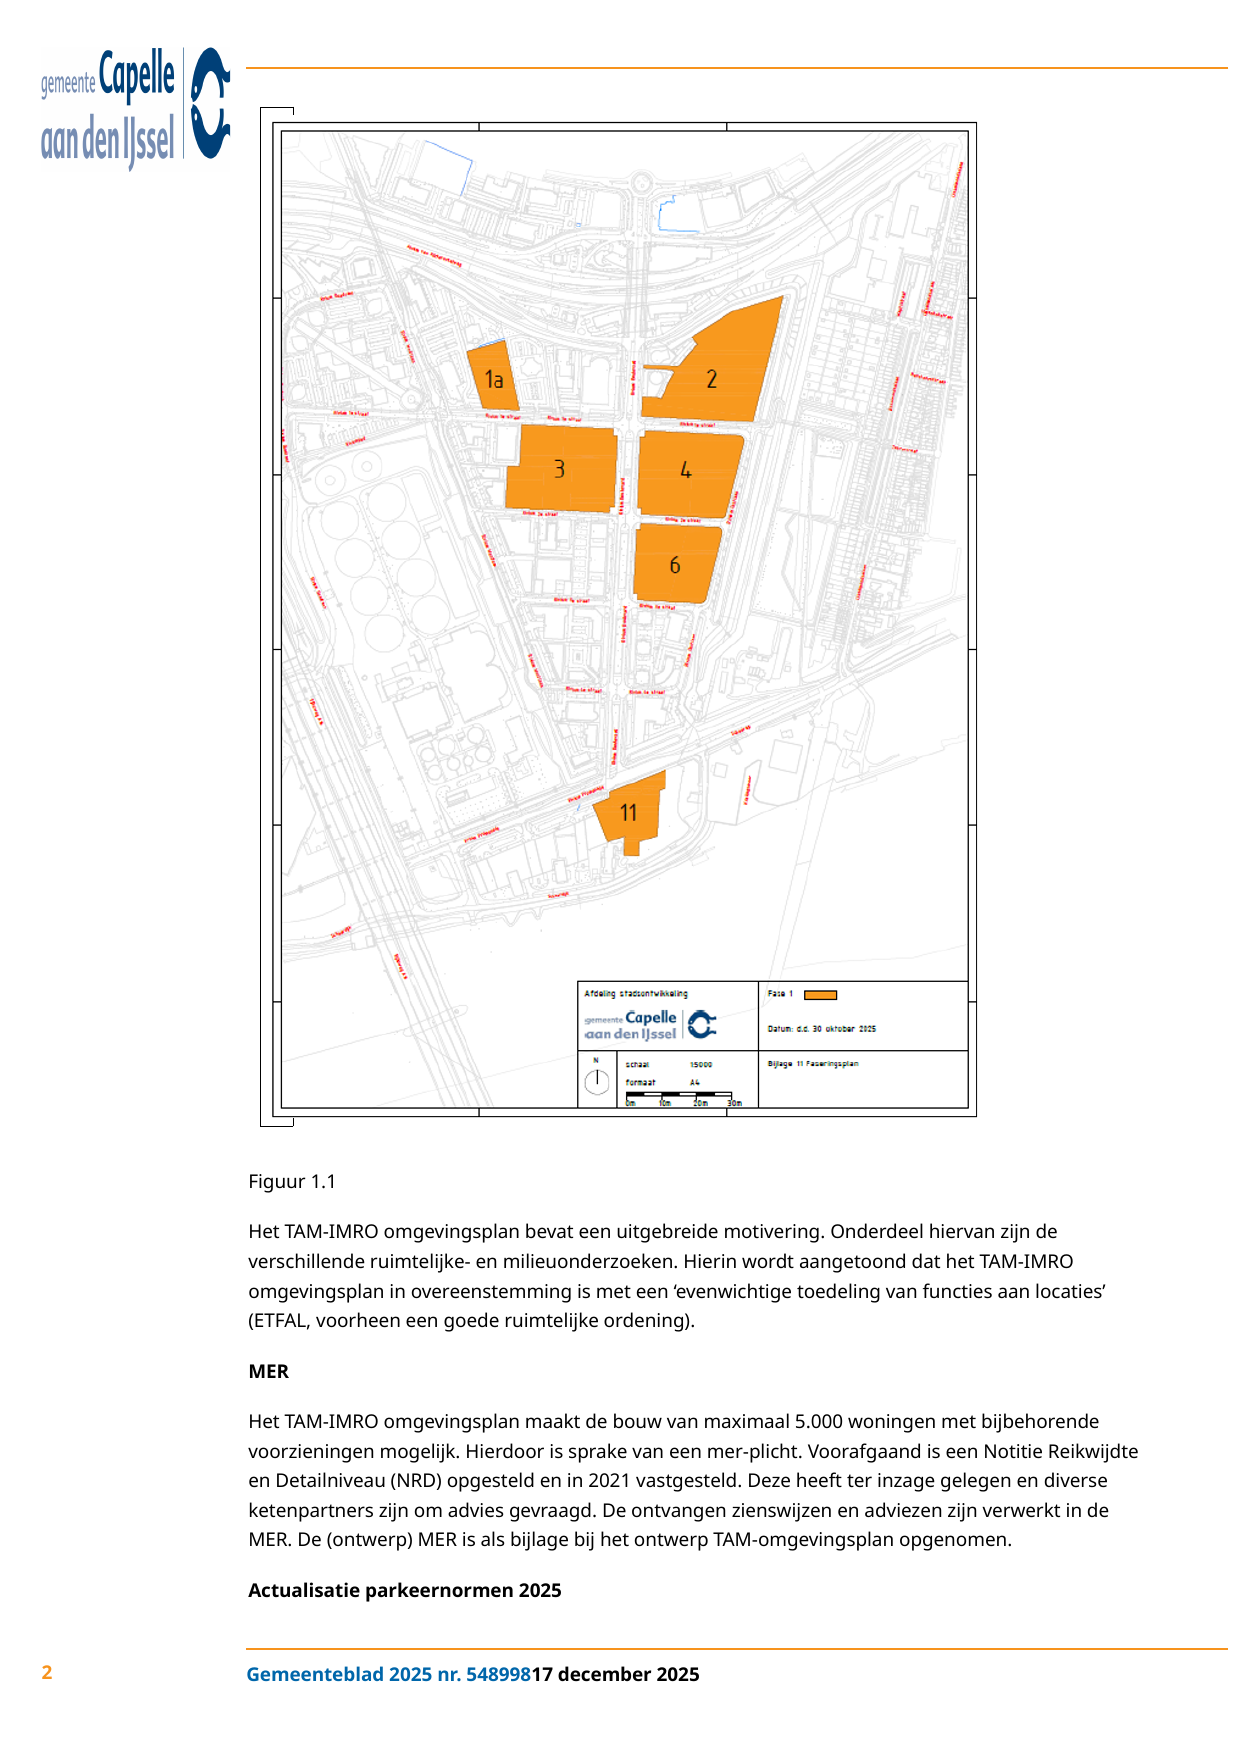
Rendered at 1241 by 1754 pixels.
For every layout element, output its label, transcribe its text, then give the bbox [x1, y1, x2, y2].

text Het TAM-IMRO omgevingsplan bevat een uitgebreide motivering. Onderdeel hiervan zijn de verschillende ruimtelijke- en milieuonderzoeken. Hierin wordt aangetoond dat het TAM-IMRO omgevingsplan in overeenstemming is met een ‘evenwichtige toedeling van functies aan locaties’ (ETFAL, voorheen een goede ruimtelijke ordening). [248, 1219, 1152, 1333]
picture [41, 47, 231, 172]
text MER [248, 1358, 1152, 1384]
text Figuur 1.1 [248, 1168, 1152, 1194]
text Actualisatie parkeernormen 2025 [248, 1577, 1152, 1603]
picture [268, 115, 978, 1118]
text Het TAM-IMRO omgevingsplan maakt de bouw van maximaal 5.000 woningen met bijbehorende voorzieningen mogelijk. Hierdoor is sprake van een mer-plicht. Voorafgaand is een Notitie Reikwijdte en Detailniveau (NRD) opgesteld en in 2021 vastgesteld. Deze heeft ter inzage gelegen en diverse ketenpartners zijn om advies gevraagd. De ontvangen zienswijzen en adviezen zijn verwerkt in de MER. De (ontwerp) MER is als bijlage bij het ontwerp TAM-omgevingsplan opgenomen. [248, 1408, 1152, 1552]
